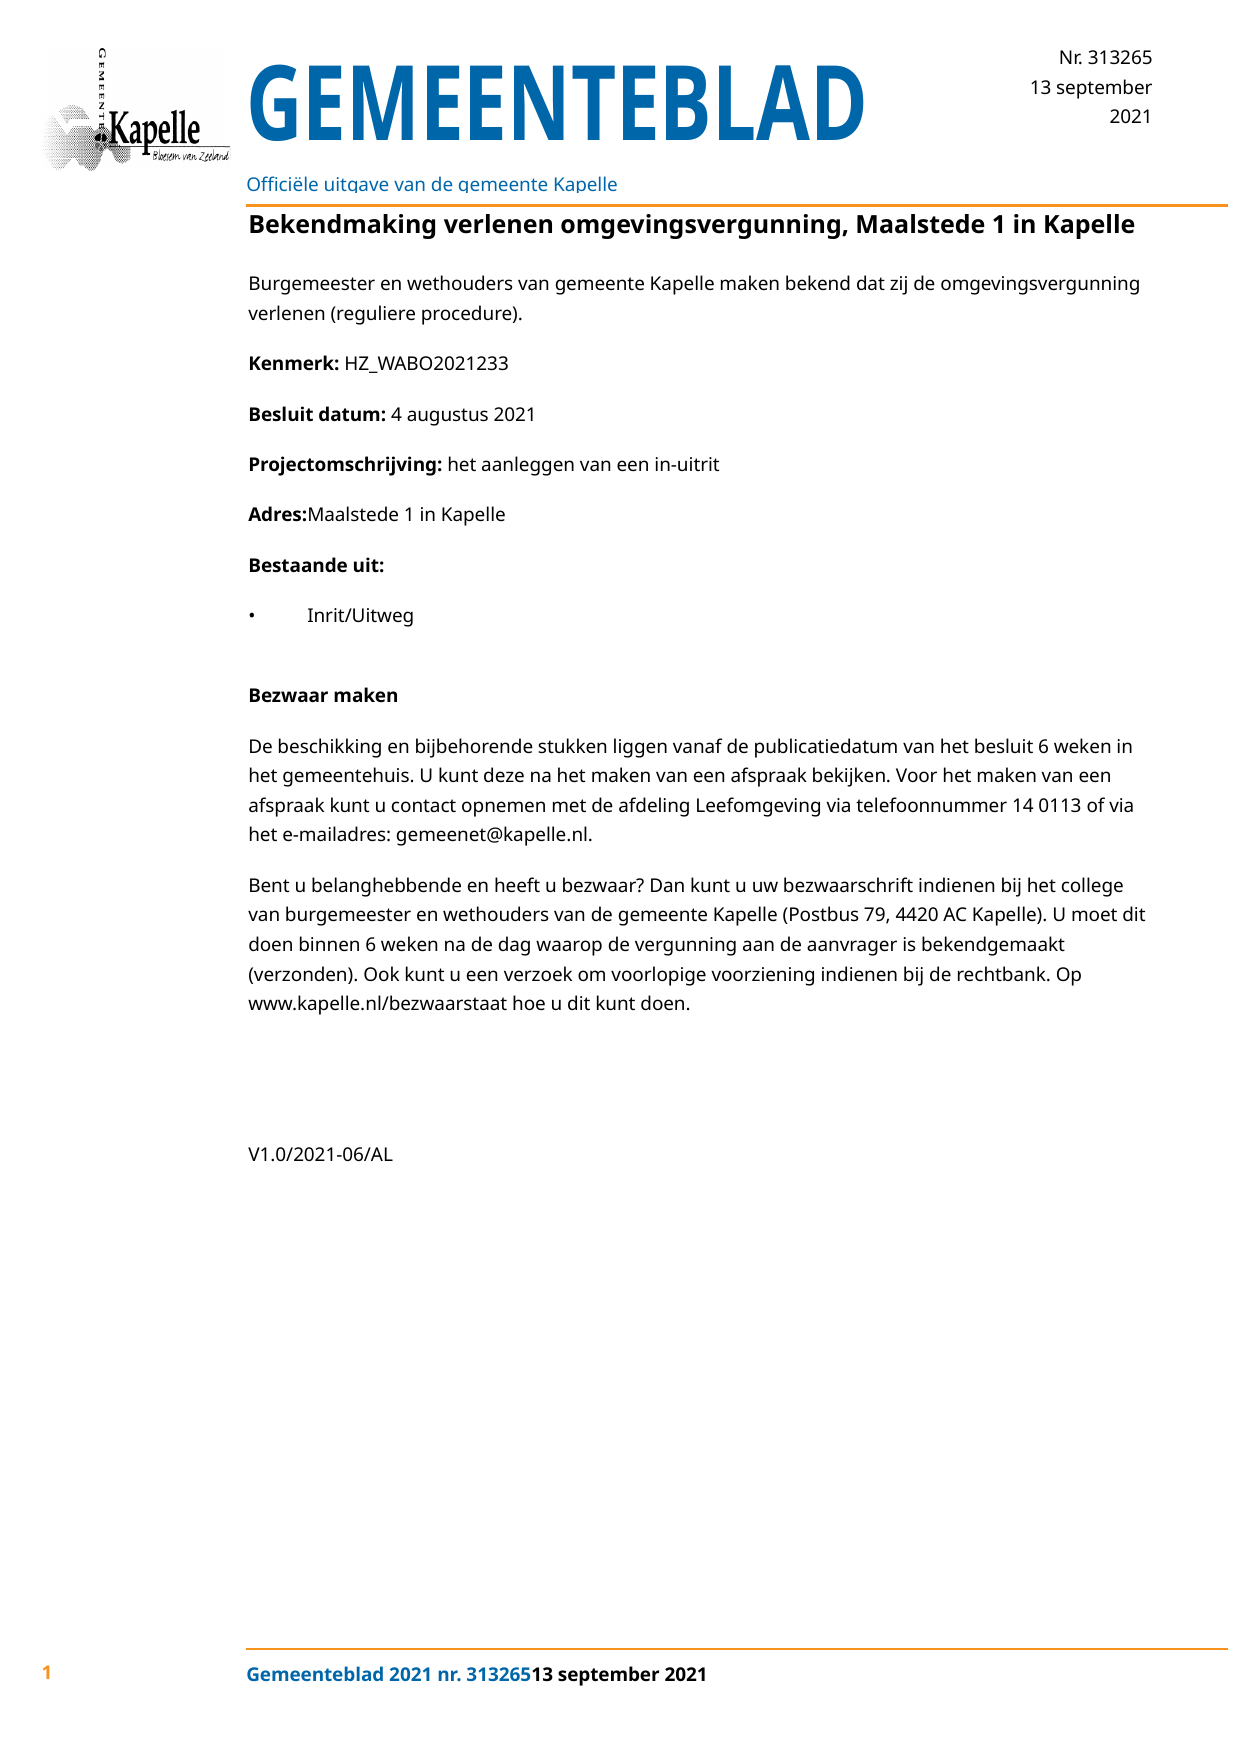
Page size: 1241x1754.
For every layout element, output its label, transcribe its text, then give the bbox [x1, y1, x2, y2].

text V1.0/2021-06/AL [248, 1142, 1152, 1167]
text Adres:Maalstede 1 in Kapelle [248, 502, 1152, 527]
text De beschikking en bijbehorende stukken liggen vanaf de publicatiedatum van het besluit 6 weken in het gemeentehuis. U kunt deze na het maken van een afspraak bekijken. Voor het maken van een afspraak kunt u contact opnemen met de afdeling Leefomgeving via telefoonnummer 14 0113 of via het e-mailadres: gemeenet@kapelle.nl. [248, 733, 1152, 847]
text Burgemeester en wethouders van gemeente Kapelle maken bekend dat zij de omgevingsvergunning verlenen (reguliere procedure). [248, 270, 1152, 326]
picture [41, 47, 231, 172]
text Bestaande uit: [248, 552, 1152, 578]
text Besluit datum: 4 augustus 2021 [248, 401, 1152, 426]
text Projectomschrijving: het aanleggen van een in-uitrit [248, 451, 1152, 477]
text Bezwaar maken [248, 682, 1152, 708]
text Kenmerk: HZ_WABO2021233 [248, 350, 1152, 376]
text Bekendmaking verlenen omgevingsvergunning, Maalstede 1 in Kapelle [248, 207, 1152, 241]
text Bent u belanghebbende en heeft u bezwaar? Dan kunt u uw bezwaarschrift indienen bij het college van burgemeester en wethouders van de gemeente Kapelle (Postbus 79, 4420 AC Kapelle). U moet dit doen binnen 6 weken na de dag waarop de vergunning aan de aanvrager is bekendgemaakt (verzonden). Ook kunt u een verzoek om voorlopige voorziening indienen bij de rechtbank. Op www.kapelle.nl/bezwaarstaat hoe u dit kunt doen. [248, 872, 1152, 1016]
list Inrit/Uitweg [248, 602, 1152, 628]
